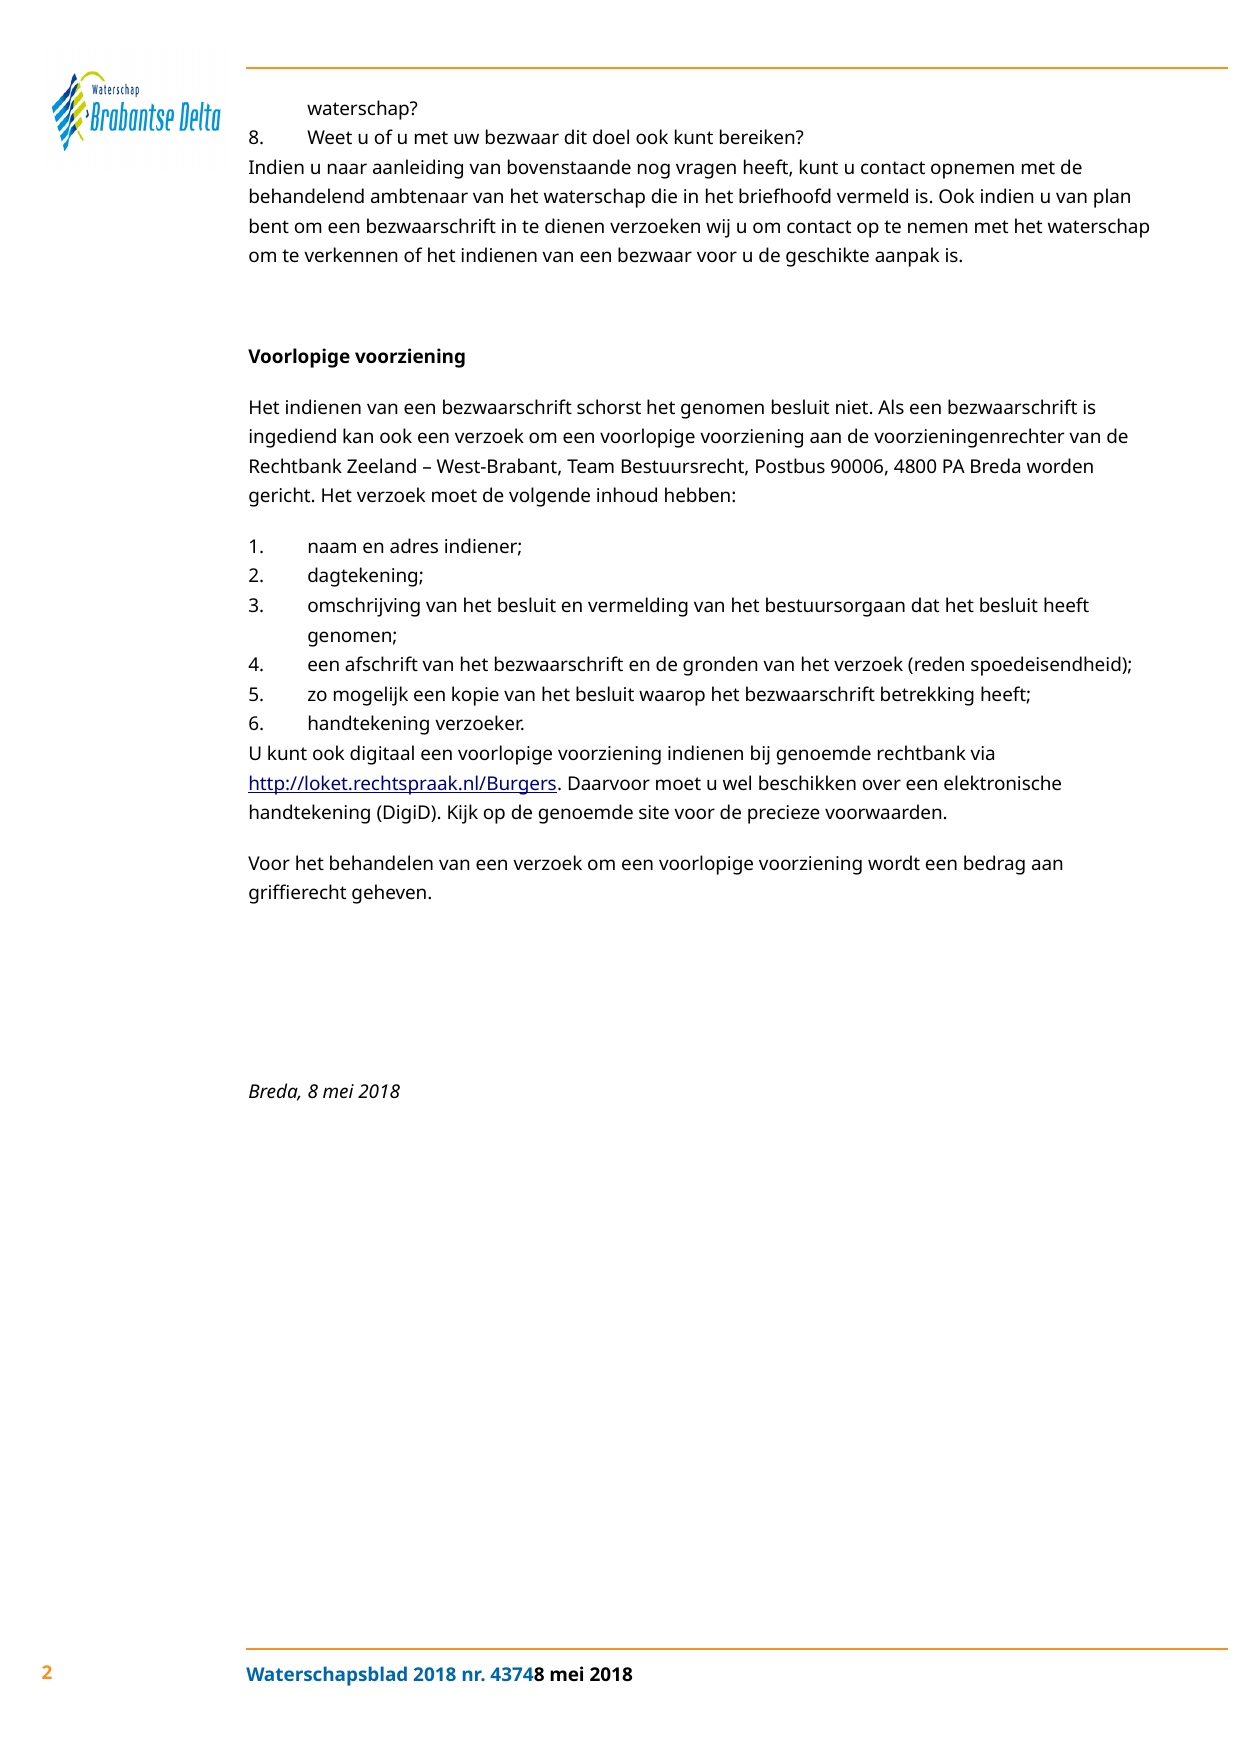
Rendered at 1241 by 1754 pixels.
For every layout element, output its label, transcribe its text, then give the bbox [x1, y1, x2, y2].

text Indien u naar aanleiding van bovenstaande nog vragen heeft, kunt u contact opnemen met de behandelend ambtenaar van het waterschap die in het briefhoofd vermeld is. Ook indien u van plan bent om een bezwaarschrift in te dienen verzoeken wij u om contact op te nemen met het waterschap om te verkennen of het indienen van een bezwaar voor u de geschikte aanpak is. [248, 154, 1152, 268]
text Het indienen van een bezwaarschrift schorst het genomen besluit niet. Als een bezwaarschrift is ingediend kan ook een verzoek om een voorlopige voorziening aan de voorzieningenrechter van de Rechtbank Zeeland – West-Brabant, Team Bestuursrecht, Postbus 90006, 4800 PA Breda worden gericht. Het verzoek moet de volgende inhoud hebben: [248, 394, 1152, 508]
picture [41, 47, 231, 172]
list zo mogelijk een kopie van het besluit waarop het bezwaarschrift betrekking heeft; [248, 681, 1152, 707]
text U kunt ook digitaal een voorlopige voorziening indienen bij genoemde rechtbank via http://loket.rechtspraak.nl/Burgers. Daarvoor moet u wel beschikken over een elektronische handtekening (DigiD). Kijk op de genoemde site voor de precieze voorwaarden. [248, 740, 1152, 825]
list dagtekening; [248, 563, 1152, 588]
list waterschap? [248, 95, 1152, 121]
text Voorlopige voorziening [248, 343, 1152, 369]
list handtekening verzoeker. [248, 711, 1152, 736]
list omschrijving van het besluit en vermelding van het bestuursorgaan dat het besluit heeft genomen; [248, 592, 1152, 648]
list Weet u of u met uw bezwaar dit doel ook kunt bereiken? [248, 124, 1152, 150]
text Voor het behandelen van een verzoek om een voorlopige voorziening wordt een bedrag aan griffierecht geheven. [248, 850, 1152, 905]
list naam en adres indiener; [248, 533, 1152, 559]
text Breda, 8 mei 2018 [248, 1078, 1152, 1104]
list een afschrift van het bezwaarschrift en de gronden van het verzoek (reden spoedeisendheid); [248, 651, 1152, 677]
